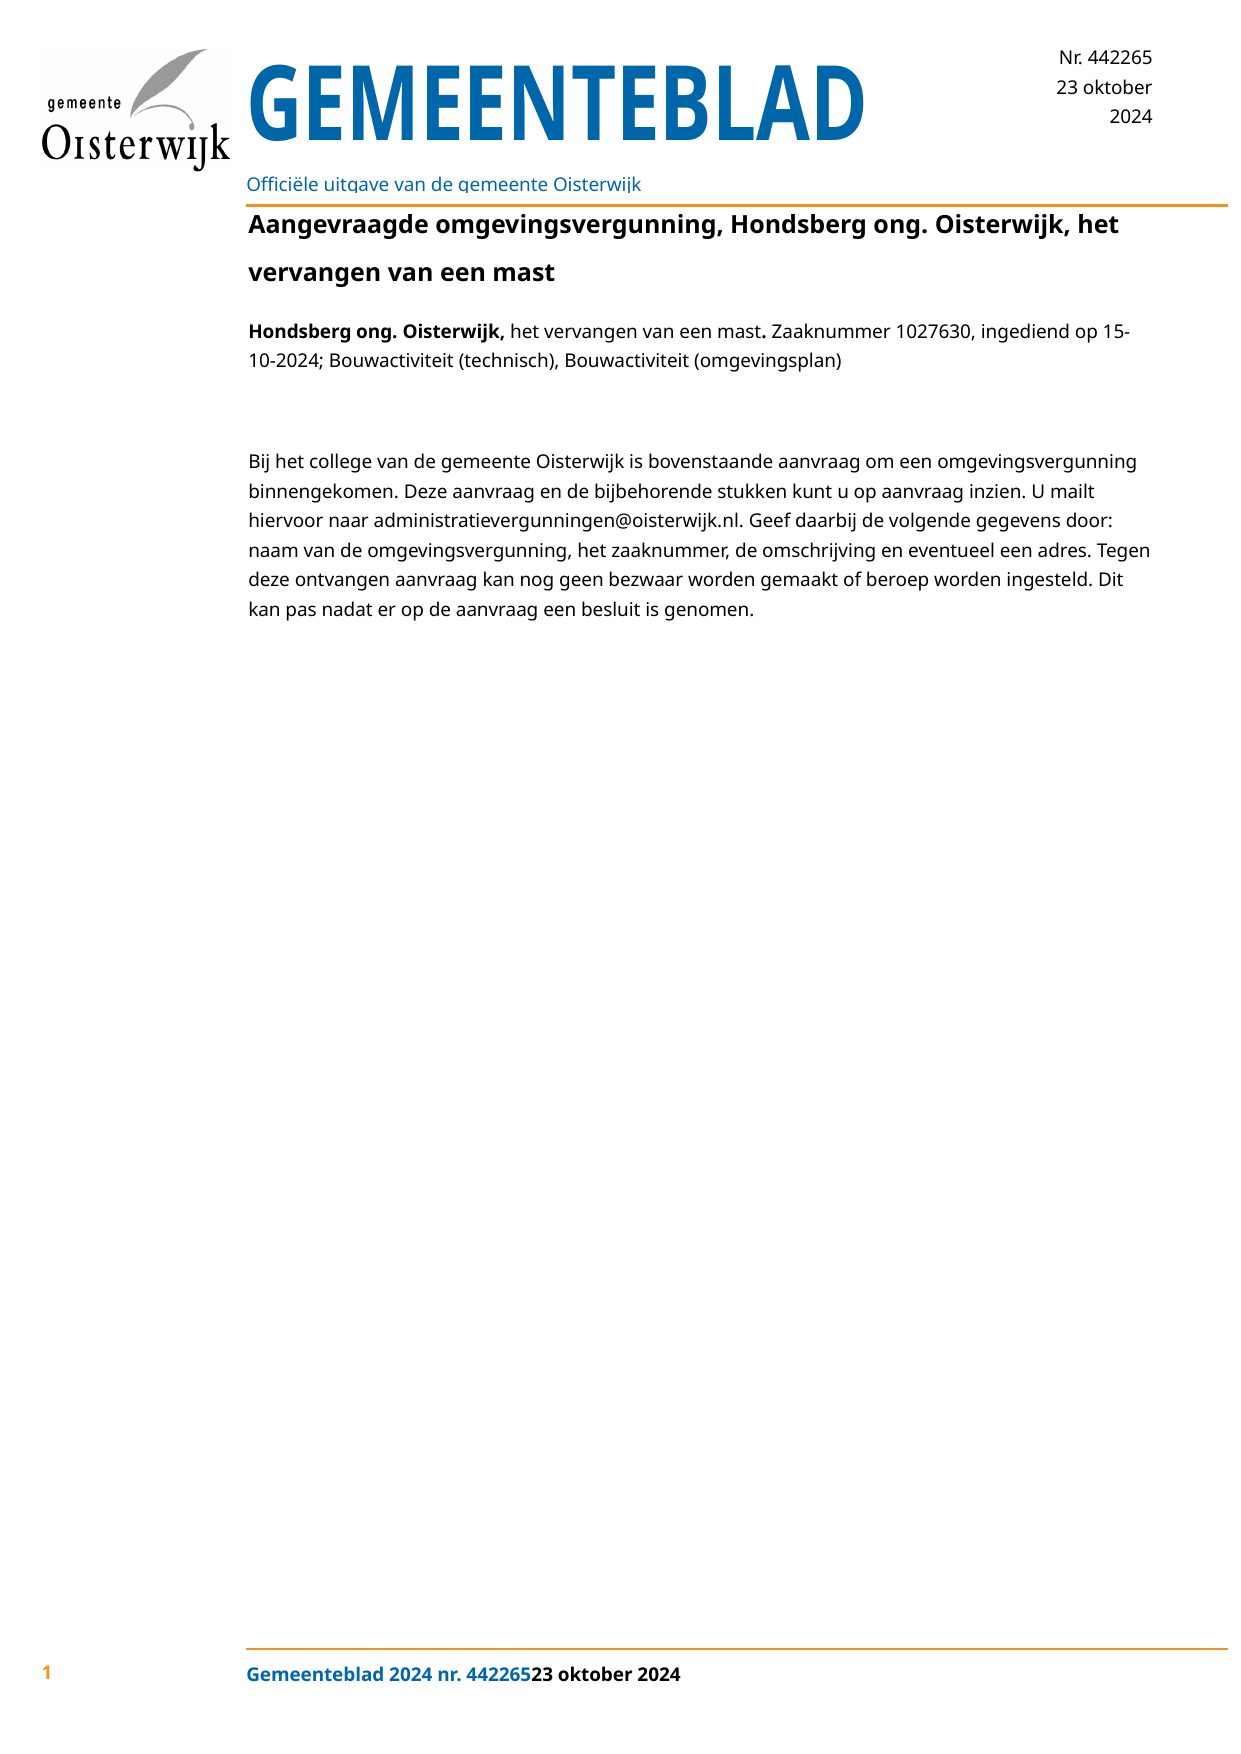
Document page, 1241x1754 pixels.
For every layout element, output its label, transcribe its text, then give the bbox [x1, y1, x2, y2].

text Hondsberg ong. Oisterwijk, het vervangen van een mast. Zaaknummer 1027630, ingediend op 15-10-2024; Bouwactiviteit (technisch), Bouwactiviteit (omgevingsplan) [248, 318, 1152, 373]
text Aangevraagde omgevingsvergunning, Hondsberg ong. Oisterwijk, het vervangen van een mast [248, 207, 1152, 288]
picture [41, 47, 231, 172]
text Bij het college van de gemeente Oisterwijk is bovenstaande aanvraag om een omgevingsvergunning binnengekomen. Deze aanvraag en de bijbehorende stukken kunt u op aanvraag inzien. U mailt hiervoor naar administratievergunningen@oisterwijk.nl. Geef daarbij de volgende gegevens door: naam van de omgevingsvergunning, het zaaknummer, de omschrijving en eventueel een adres. Tegen deze ontvangen aanvraag kan nog geen bezwaar worden gemaakt of beroep worden ingesteld. Dit kan pas nadat er op de aanvraag een besluit is genomen. [248, 448, 1152, 622]
